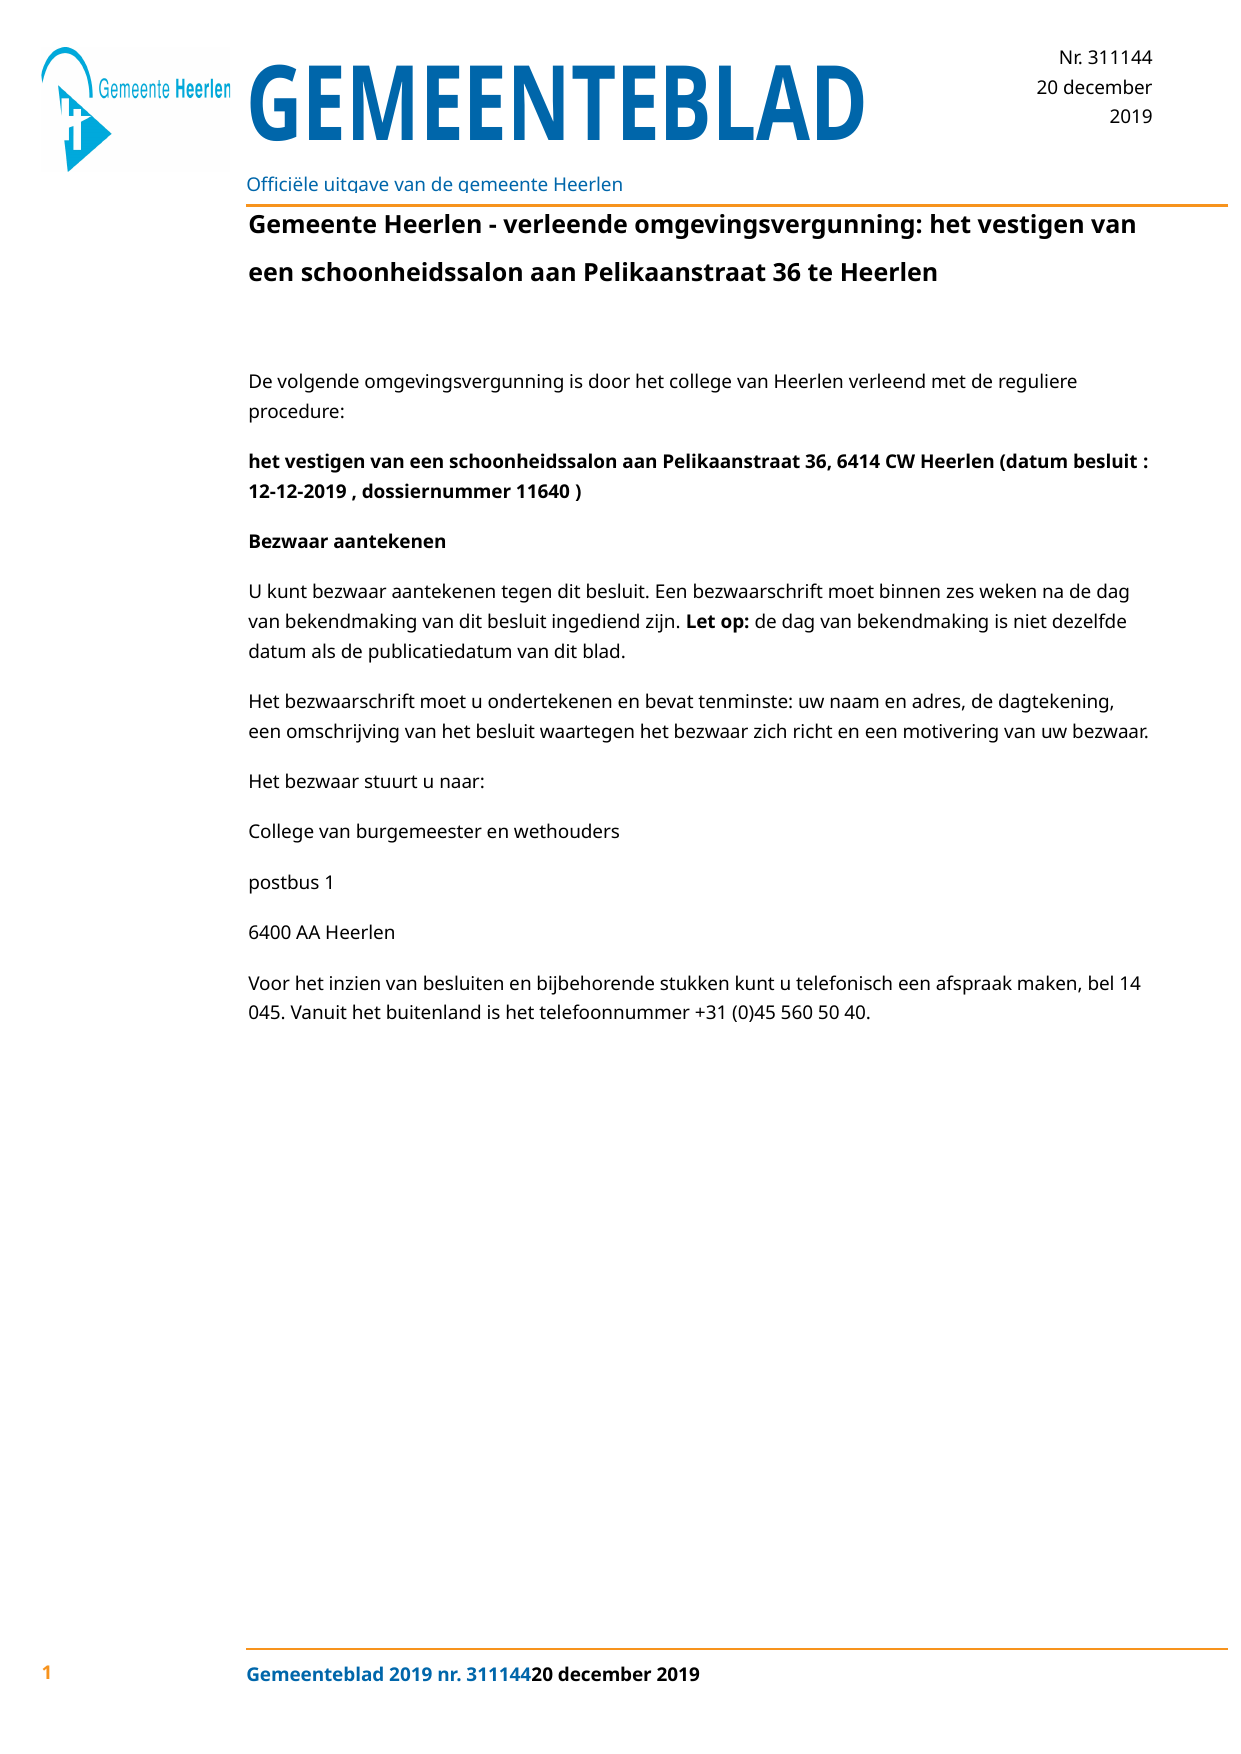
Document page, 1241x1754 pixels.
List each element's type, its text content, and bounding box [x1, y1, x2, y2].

text College van burgemeester en wethouders [248, 819, 1152, 844]
text De volgende omgevingsvergunning is door het college van Heerlen verleend met de reguliere procedure: [248, 368, 1152, 424]
picture [41, 47, 59, 70]
text postbus 1 [248, 869, 1152, 895]
picture [41, 47, 231, 172]
text Het bezwaarschrift moet u ondertekenen en bevat tenminste: uw naam en adres, de dagtekening, een omschrijving van het besluit waartegen het bezwaar zich richt en een motivering van uw bezwaar. [248, 688, 1152, 744]
text U kunt bezwaar aantekenen tegen dit besluit. Een bezwaarschrift moet binnen zes weken na de dag van bekendmaking van dit besluit ingediend zijn. Let op: de dag van bekendmaking is niet dezelfde datum als de publicatiedatum van dit blad. [248, 579, 1152, 664]
text 6400 AA Heerlen [248, 919, 1152, 945]
text Gemeente Heerlen - verleende omgevingsvergunning: het vestigen van een schoonheidssalon aan Pelikaanstraat 36 te Heerlen [248, 207, 1152, 288]
text Bezwaar aantekenen [248, 528, 1152, 554]
text Het bezwaar stuurt u naar: [248, 768, 1152, 794]
text Voor het inzien van besluiten en bijbehorende stukken kunt u telefonisch een afspraak maken, bel 14 045. Vanuit het buitenland is het telefoonnummer +31 (0)45 560 50 40. [248, 970, 1152, 1025]
text het vestigen van een schoonheidssalon aan Pelikaanstraat 36, 6414 CW Heerlen (datum besluit : 12-12-2019 , dossiernummer 11640 ) [248, 448, 1152, 504]
